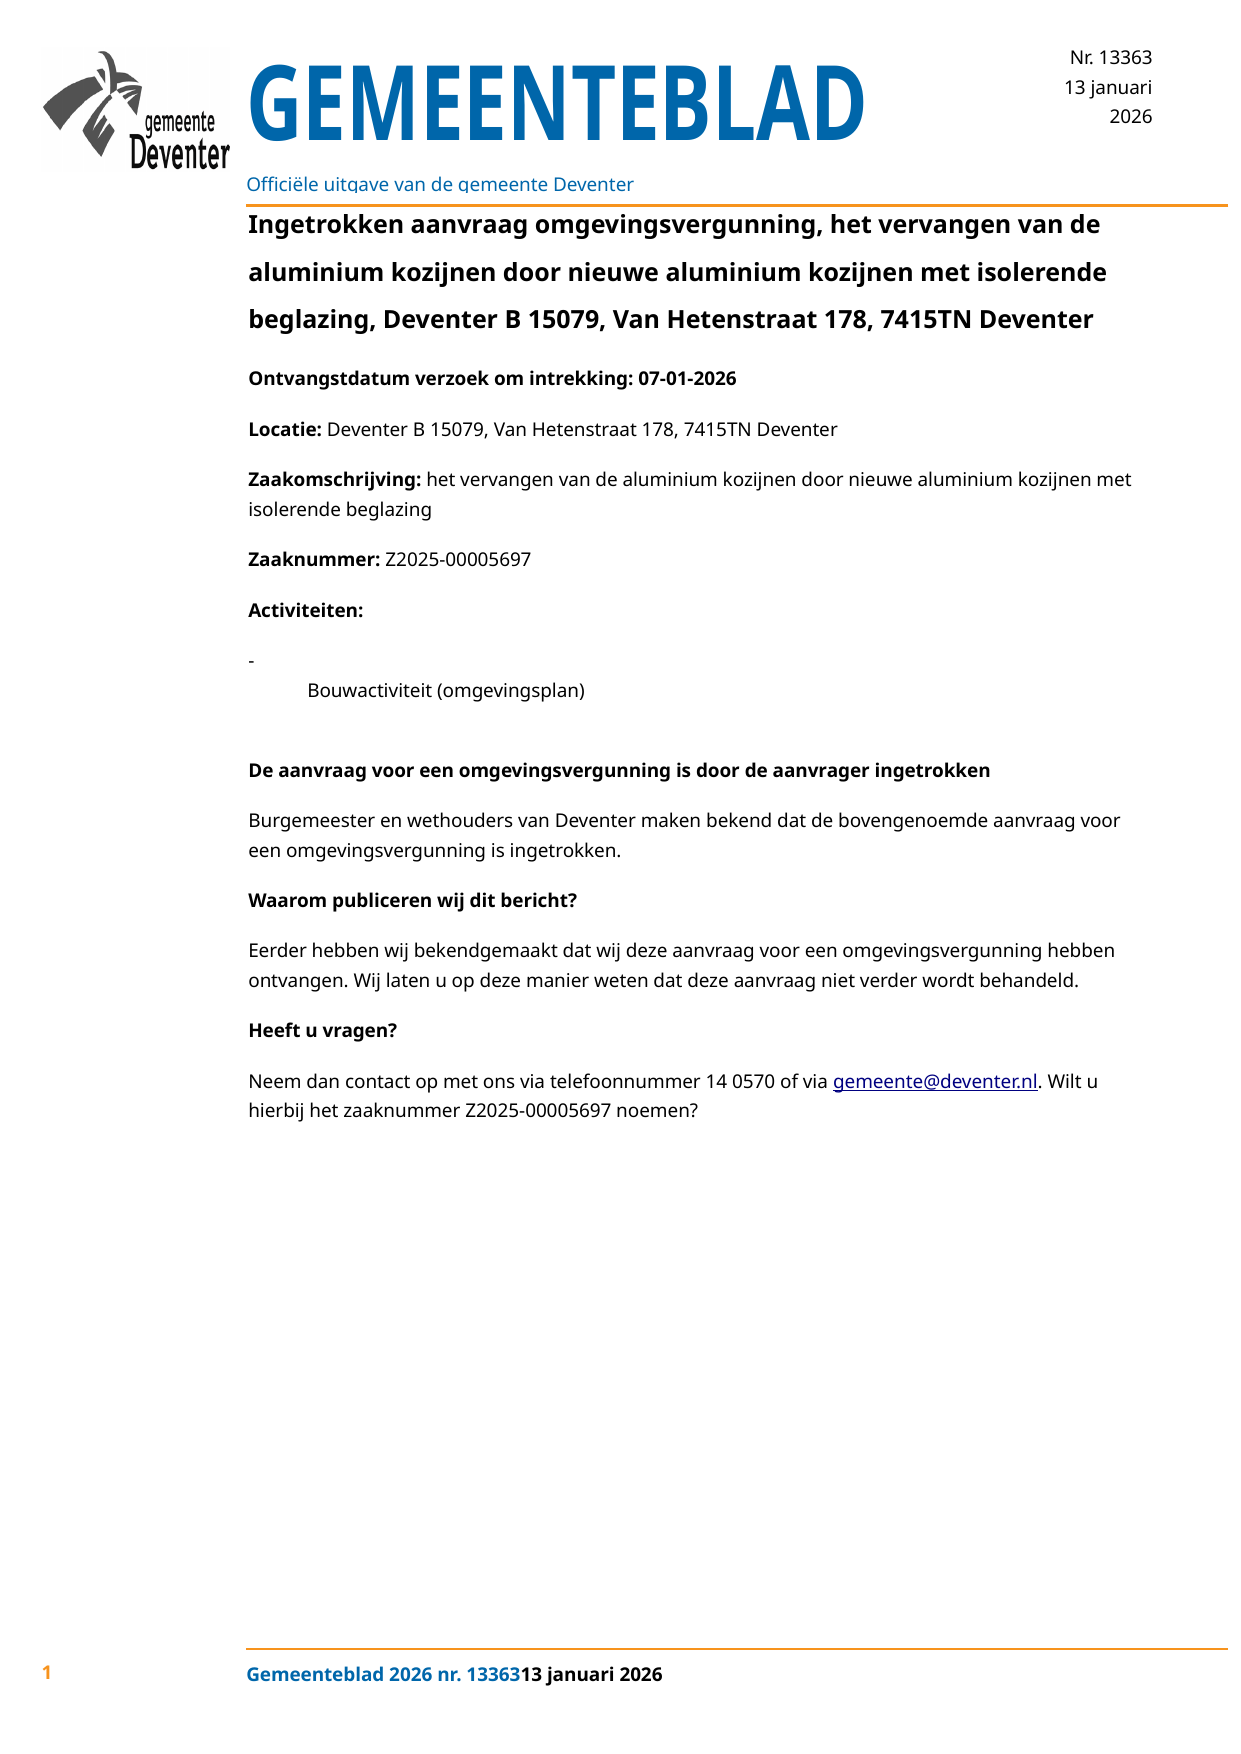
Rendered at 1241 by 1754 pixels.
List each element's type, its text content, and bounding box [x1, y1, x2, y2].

text Burgemeester en wethouders van Deventer maken bekend dat de bovengenoemde aanvraag voor een omgevingsvergunning is ingetrokken. [248, 807, 1152, 862]
list Bouwactiviteit (omgevingsplan) [248, 677, 1152, 702]
text Activiteiten: [248, 597, 1152, 622]
text Locatie: Deventer B 15079, Van Hetenstraat 178, 7415TN Deventer [248, 416, 1152, 442]
text Ontvangstdatum verzoek om intrekking: 07-01-2026 [248, 366, 1152, 391]
text Heeft u vragen? [248, 1018, 1152, 1043]
text Neem dan contact op met ons via telefoonnummer 14 0570 of via gemeente@deventer.nl. Wilt u hierbij het zaaknummer Z2025-00005697 noemen? [248, 1068, 1152, 1123]
text Zaakomschrijving: het vervangen van de aluminium kozijnen door nieuwe aluminium kozijnen met isolerende beglazing [248, 466, 1152, 522]
text Eerder hebben wij bekendgemaakt dat wij deze aanvraag voor een omgevingsvergunning hebben ontvangen. Wij laten u op deze manier weten dat deze aanvraag niet verder wordt behandeld. [248, 938, 1152, 993]
text Waarom publiceren wij dit bericht? [248, 887, 1152, 913]
text Zaaknummer: Z2025-00005697 [248, 546, 1152, 572]
text De aanvraag voor een omgevingsvergunning is door de aanvrager ingetrokken [248, 757, 1152, 782]
picture [41, 47, 231, 172]
text Ingetrokken aanvraag omgevingsvergunning, het vervangen van de aluminium kozijnen door nieuwe aluminium kozijnen met isolerende beglazing, Deventer B 15079, Van Hetenstraat 178, 7415TN Deventer [248, 207, 1152, 336]
